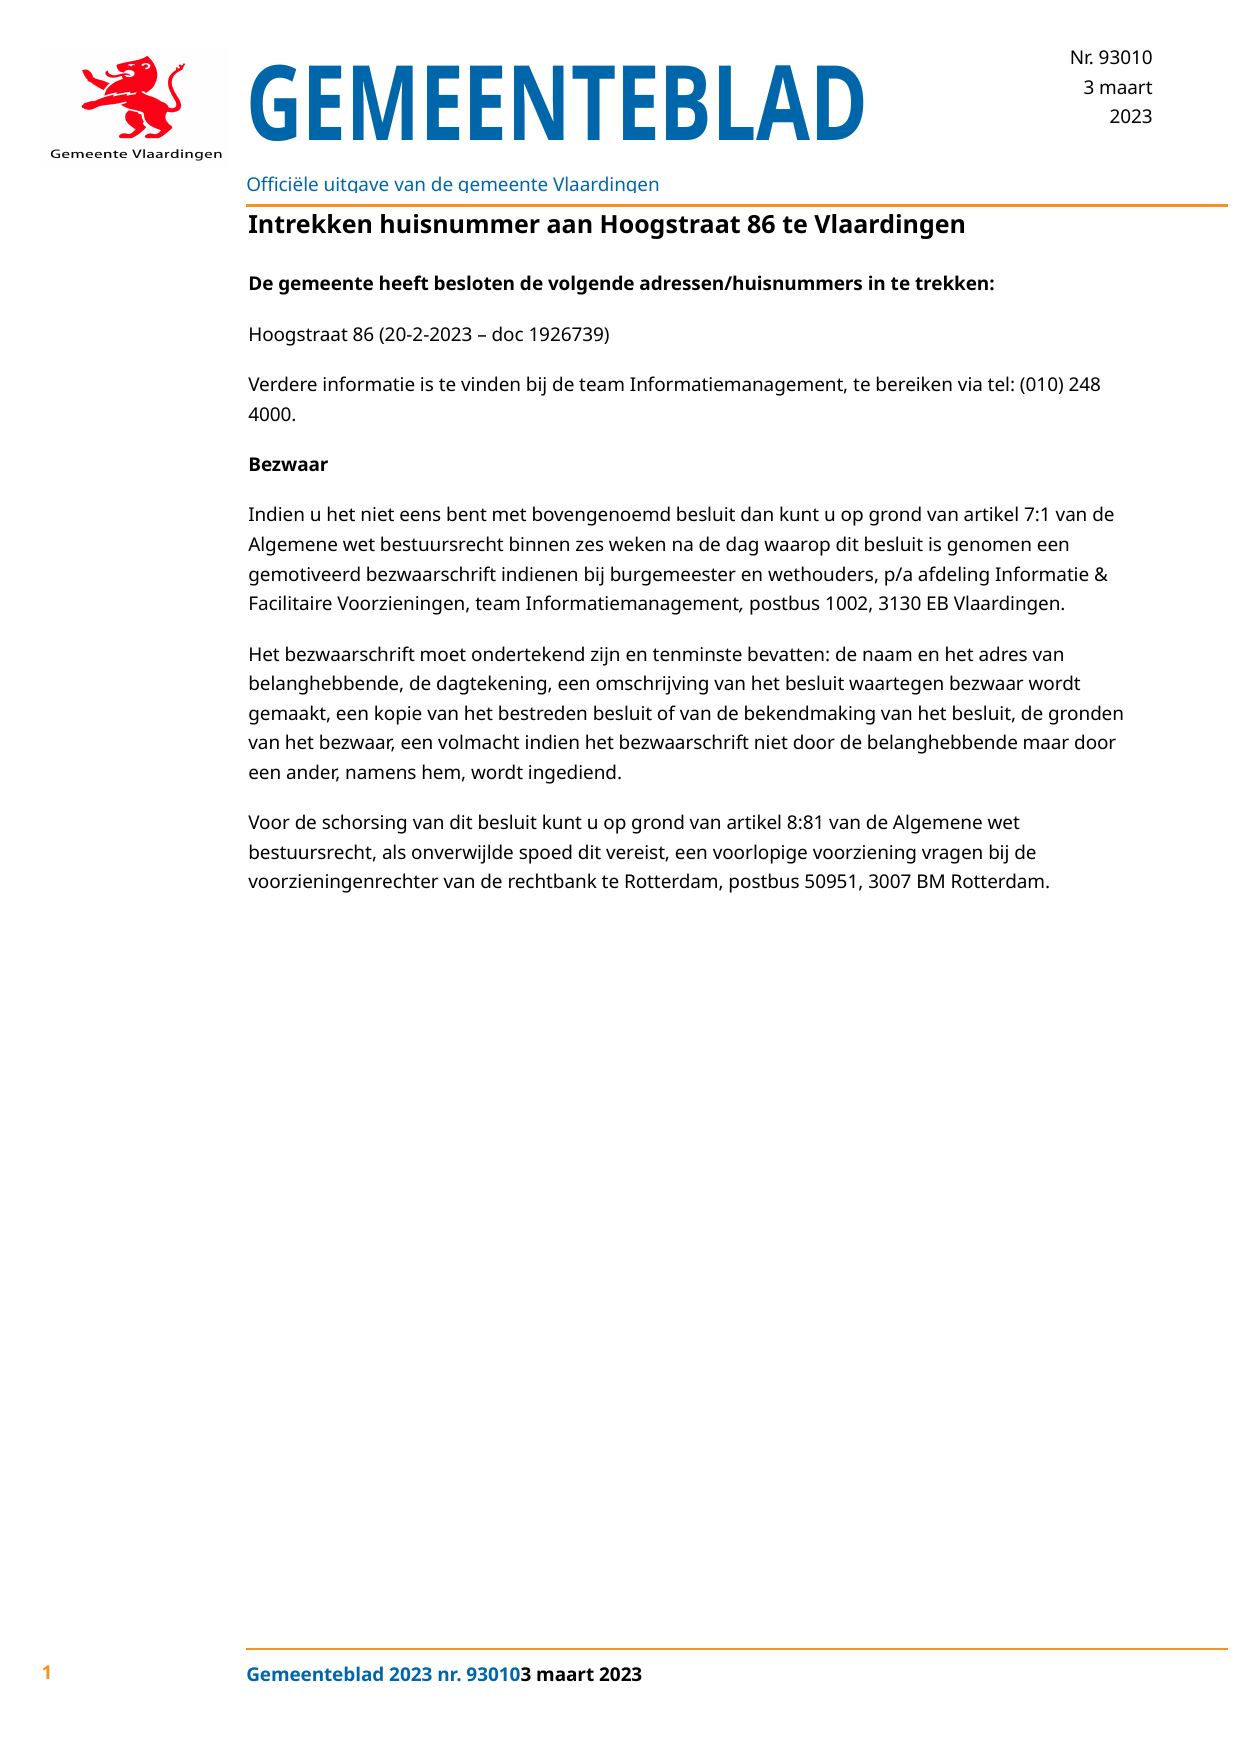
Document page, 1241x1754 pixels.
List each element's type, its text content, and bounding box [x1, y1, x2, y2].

text Bezwaar [248, 451, 1152, 477]
text Het bezwaarschrift moet ondertekend zijn en tenminste bevatten: de naam en het adres van belanghebbende, de dagtekening, een omschrijving van het besluit waartegen bezwaar wordt gemaakt, een kopie van het bestreden besluit of van de bekendmaking van het besluit, de gronden van het bezwaar, een volmacht indien het bezwaarschrift niet door de belanghebbende maar door een ander, namens hem, wordt ingediend. [248, 641, 1152, 785]
text Indien u het niet eens bent met bovengenoemd besluit dan kunt u op grond van artikel 7:1 van de Algemene wet bestuursrecht binnen zes weken na de dag waarop dit besluit is genomen een gemotiveerd bezwaarschrift indienen bij burgemeester en wethouders, p/a afdeling Informatie & Facilitaire Voorzieningen, team Informatiemanagement, postbus 1002, 3130 EB Vlaardingen. [248, 502, 1152, 616]
text Voor de schorsing van dit besluit kunt u op grond van artikel 8:81 van de Algemene wet bestuursrecht, als onverwijlde spoed dit vereist, een voorlopige voorziening vragen bij de voorzieningenrechter van de rechtbank te Rotterdam, postbus 50951, 3007 BM Rotterdam. [248, 809, 1152, 894]
text De gemeente heeft besloten de volgende adressen/huisnummers in te trekken: [248, 270, 1152, 296]
picture [41, 47, 231, 172]
text Verdere informatie is te vinden bij de team Informatiemanagement, te bereiken via tel: (010) 248 4000. [248, 371, 1152, 426]
text Hoogstraat 86 (20-2-2023 – doc 1926739) [248, 321, 1152, 346]
text Intrekken huisnummer aan Hoogstraat 86 te Vlaardingen [248, 207, 1152, 241]
